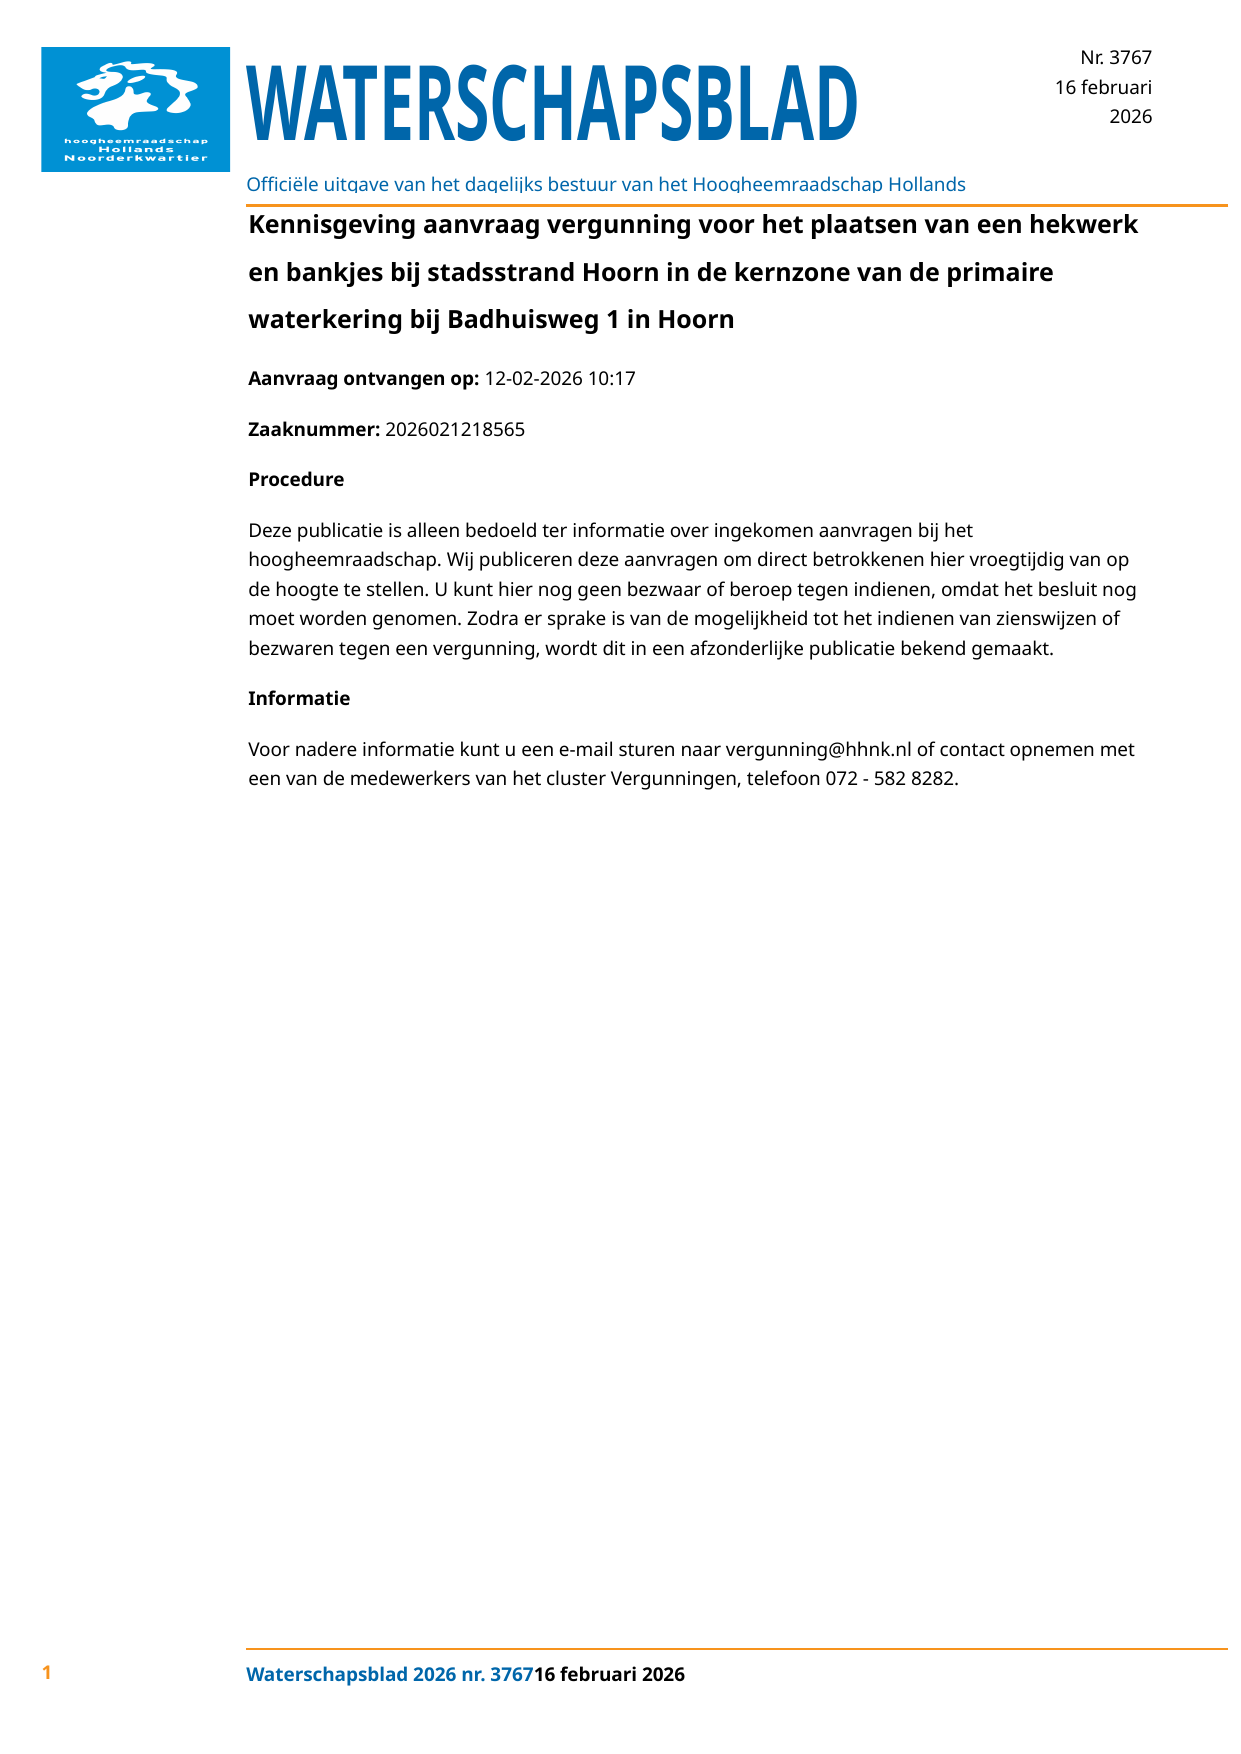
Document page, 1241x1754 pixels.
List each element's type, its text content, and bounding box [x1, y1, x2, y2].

text Deze publicatie is alleen bedoeld ter informatie over ingekomen aanvragen bij het hoogheemraadschap. Wij publiceren deze aanvragen om direct betrokkenen hier vroegtijdig van op de hoogte te stellen. U kunt hier nog geen bezwaar of beroep tegen indienen, omdat het besluit nog moet worden genomen. Zodra er sprake is van de mogelijkheid tot het indienen van zienswijzen of bezwaren tegen een vergunning, wordt dit in een afzonderlijke publicatie bekend gemaakt. [248, 517, 1152, 661]
picture [129, 76, 144, 82]
picture [118, 62, 197, 112]
text Procedure [248, 466, 1152, 492]
text Aanvraag ontvangen op: 12-02-2026 10:17 [248, 366, 1152, 391]
text Kennisgeving aanvraag vergunning voor het plaatsen van een hekwerk en bankjes bij stadsstrand Hoorn in de kernzone van de primaire waterkering bij Badhuisweg 1 in Hoorn [248, 207, 1152, 336]
picture [88, 87, 157, 130]
text Voor nadere informatie kunt u een e-mail sturen naar vergunning@hhnk.nl of contact opnemen met een van de medewerkers van het cluster Vergunningen, telefoon 072 - 582 8282. [248, 736, 1152, 791]
text Informatie [248, 686, 1152, 711]
text Zaaknummer: 2026021218565 [248, 416, 1152, 442]
picture [78, 64, 122, 99]
